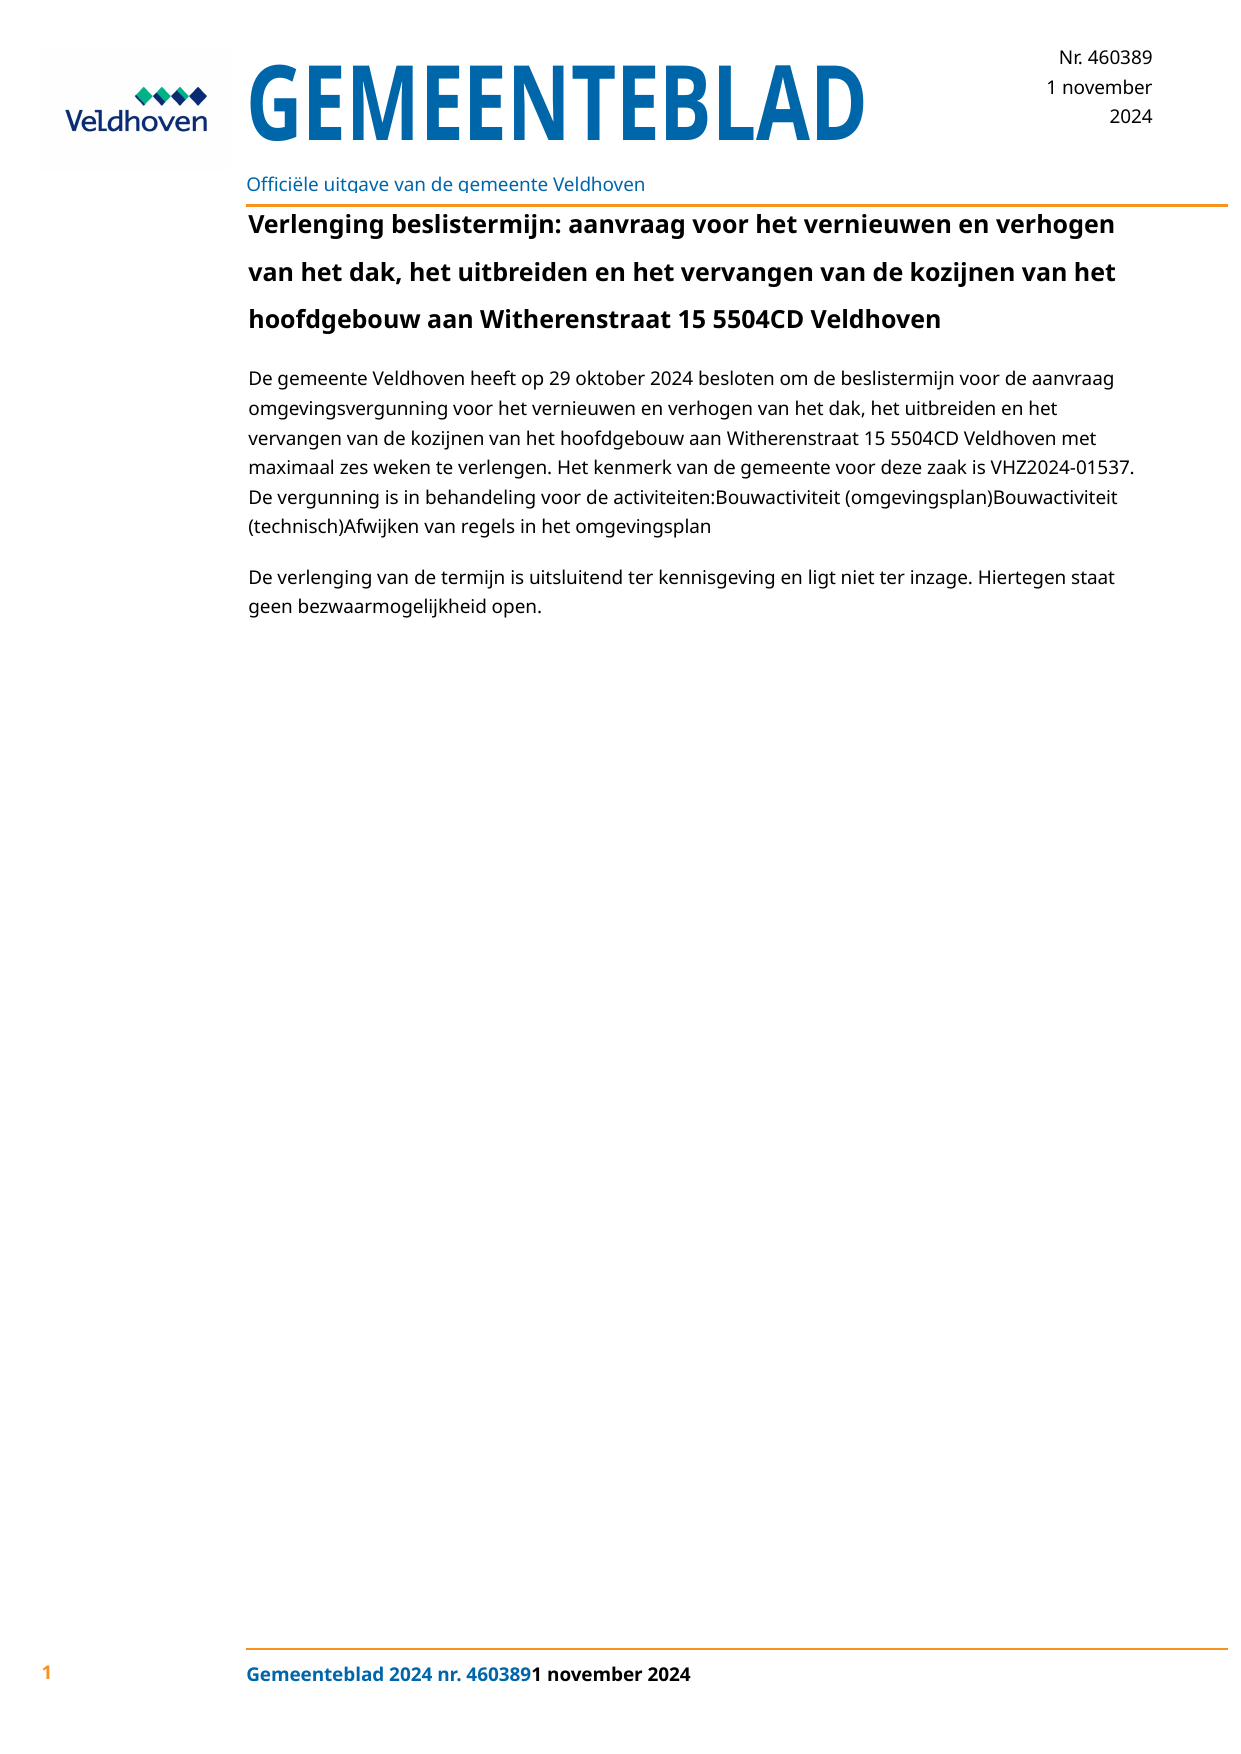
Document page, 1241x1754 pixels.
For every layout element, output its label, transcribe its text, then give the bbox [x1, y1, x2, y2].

text Verlenging beslistermijn: aanvraag voor het vernieuwen en verhogen van het dak, het uitbreiden en het vervangen van de kozijnen van het hoofdgebouw aan Witherenstraat 15 5504CD Veldhoven [248, 207, 1152, 336]
picture [41, 47, 231, 172]
text De verlenging van de termijn is uitsluitend ter kennisgeving en ligt niet ter inzage. Hiertegen staat geen bezwaarmogelijkheid open. [248, 564, 1152, 619]
text De gemeente Veldhoven heeft op 29 oktober 2024 besloten om de beslistermijn voor de aanvraag omgevingsvergunning voor het vernieuwen en verhogen van het dak, het uitbreiden en het vervangen van de kozijnen van het hoofdgebouw aan Witherenstraat 15 5504CD Veldhoven met maximaal zes weken te verlengen. Het kenmerk van de gemeente voor deze zaak is VHZ2024-01537. De vergunning is in behandeling voor de activiteiten:Bouwactiviteit (omgevingsplan)Bouwactiviteit (technisch)Afwijken van regels in het omgevingsplan [248, 366, 1152, 539]
